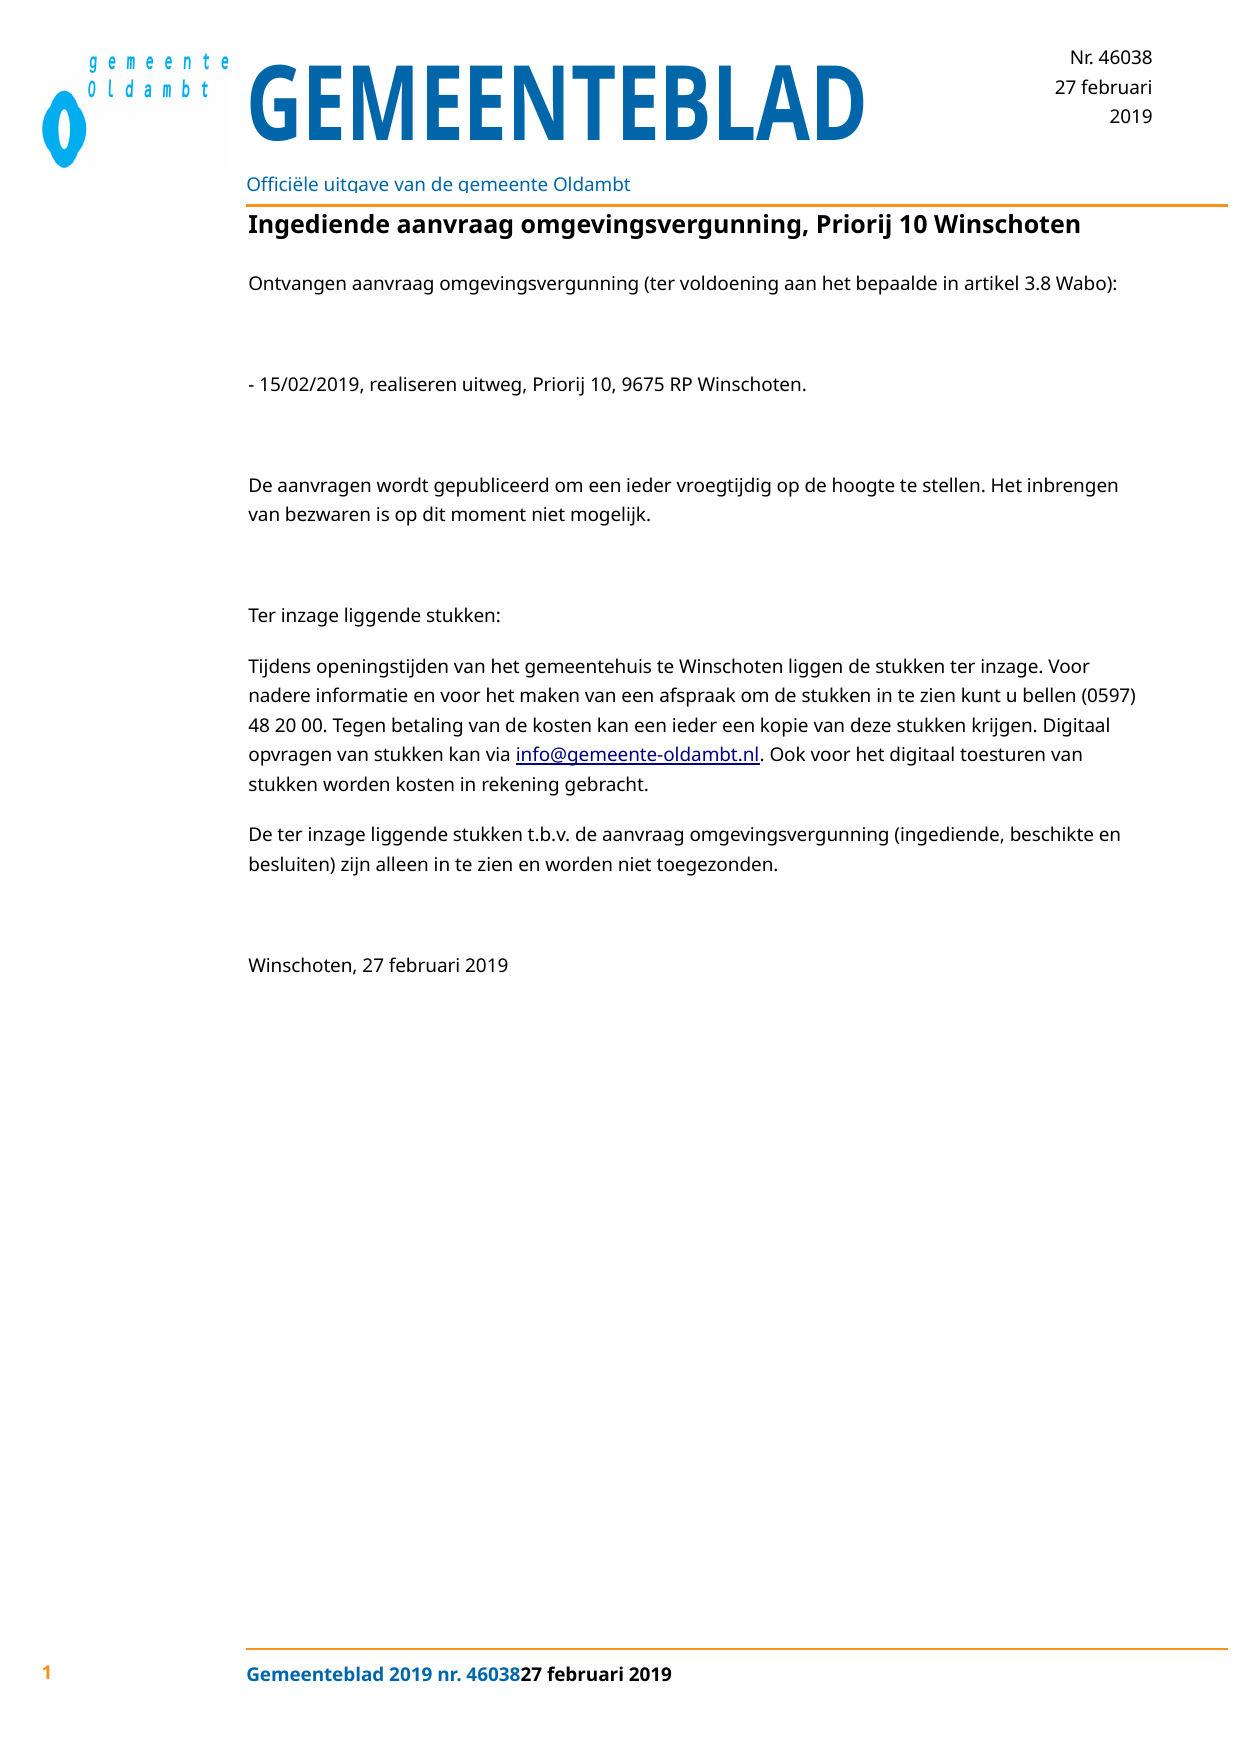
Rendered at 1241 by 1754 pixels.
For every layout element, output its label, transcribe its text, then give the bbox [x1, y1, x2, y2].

text De ter inzage liggende stukken t.b.v. de aanvraag omgevingsvergunning (ingediende, beschikte en besluiten) zijn alleen in te zien en worden niet toegezonden. [248, 822, 1152, 877]
picture [41, 47, 231, 172]
text Tijdens openingstijden van het gemeentehuis te Winschoten liggen de stukken ter inzage. Voor nadere informatie en voor het maken van een afspraak om de stukken in te zien kunt u bellen (0597) 48 20 00. Tegen betaling van de kosten kan een ieder een kopie van deze stukken krijgen. Digitaal opvragen van stukken kan via info@gemeente-oldambt.nl. Ook voor het digitaal toesturen van stukken worden kosten in rekening gebracht. [248, 653, 1152, 797]
text - 15/02/2019, realiseren uitweg, Priorij 10, 9675 RP Winschoten. [248, 371, 1152, 397]
text Ontvangen aanvraag omgevingsvergunning (ter voldoening aan het bepaalde in artikel 3.8 Wabo): [248, 270, 1152, 296]
text Winschoten, 27 februari 2019 [248, 952, 1152, 978]
text Ingediende aanvraag omgevingsvergunning, Priorij 10 Winschoten [248, 207, 1152, 241]
text Ter inzage liggende stukken: [248, 602, 1152, 628]
text De aanvragen wordt gepubliceerd om een ieder vroegtijdig op de hoogte te stellen. Het inbrengen van bezwaren is op dit moment niet mogelijk. [248, 472, 1152, 527]
